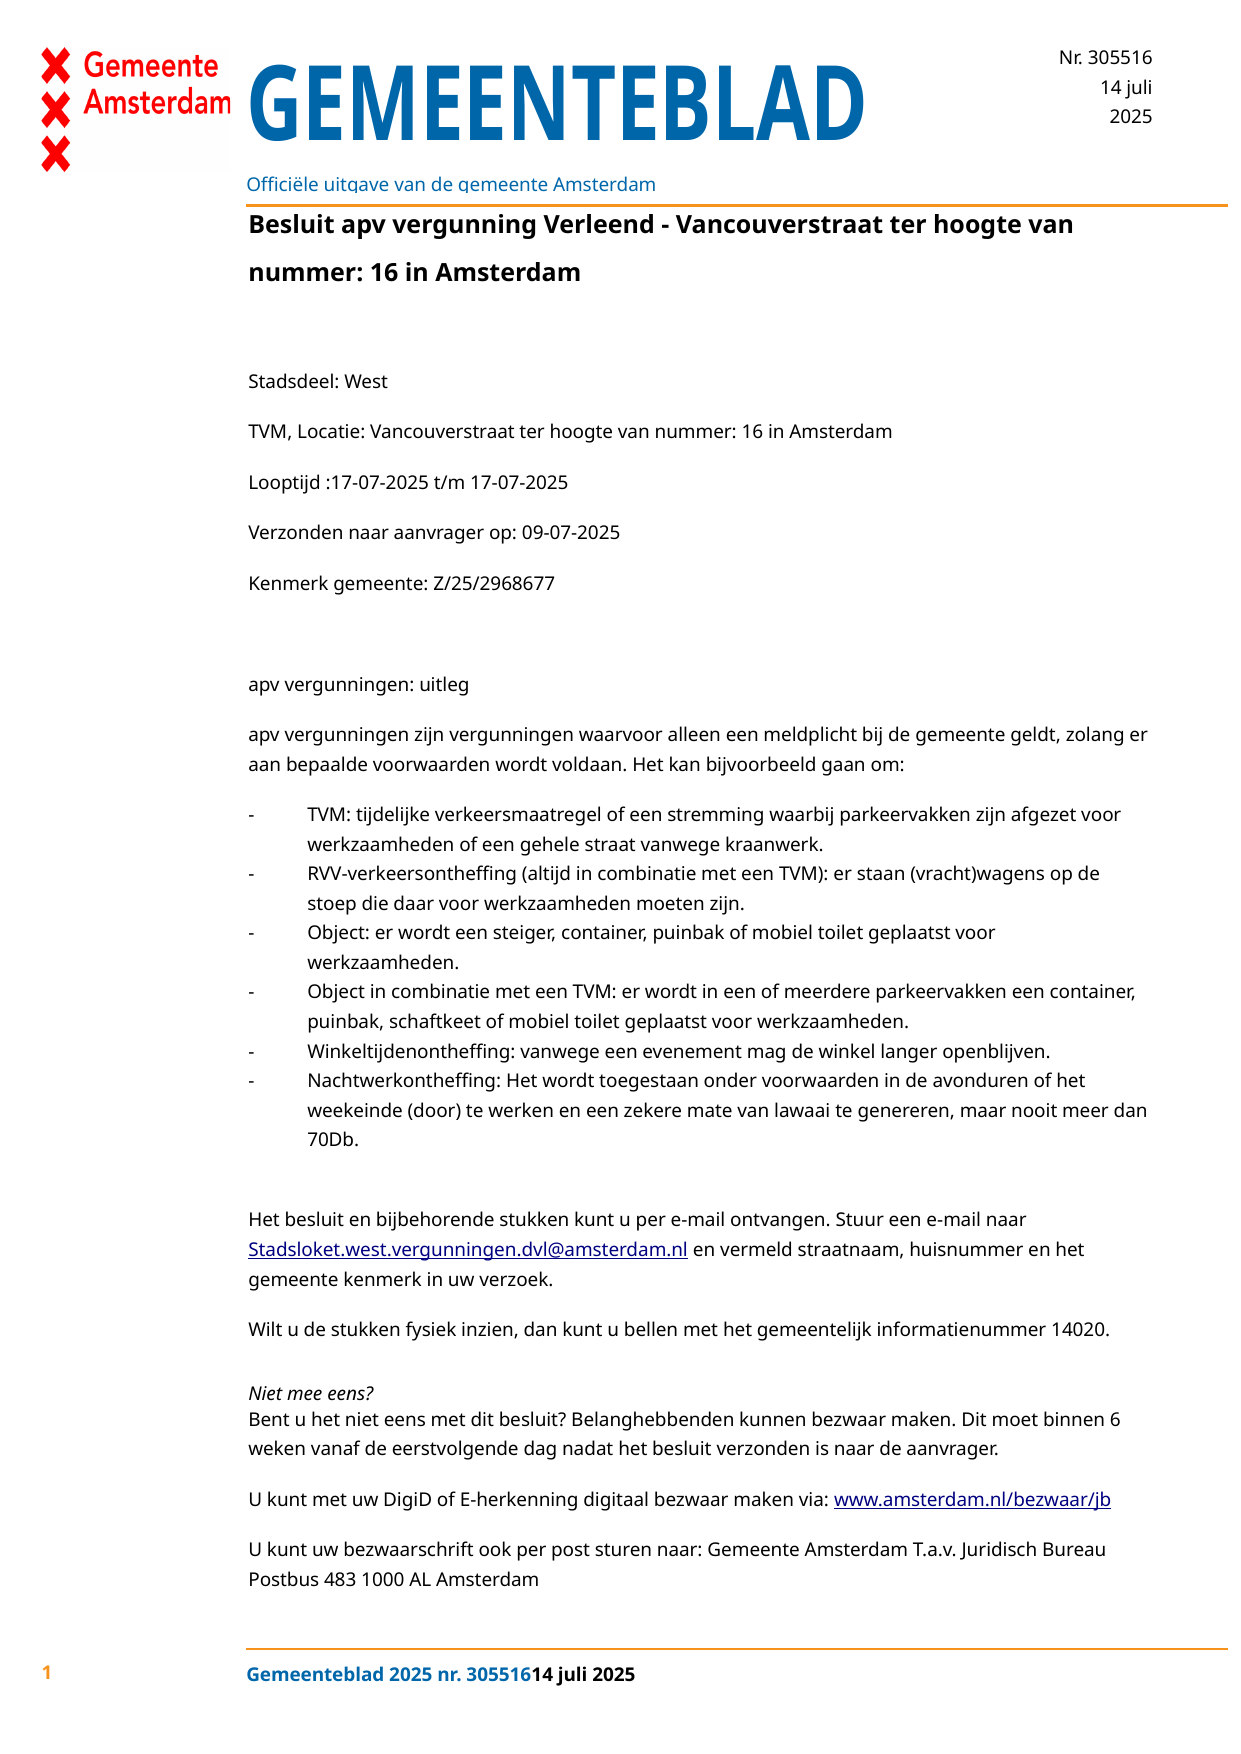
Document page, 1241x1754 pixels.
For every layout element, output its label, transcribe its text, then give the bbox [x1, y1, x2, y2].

text U kunt uw bezwaarschrift ook per post sturen naar: Gemeente Amsterdam T.a.v. Juridisch Bureau Postbus 483 1000 AL Amsterdam [248, 1536, 1152, 1592]
text U kunt met uw DigiD of E-herkenning digitaal bezwaar maken via: www.amsterdam.nl/bezwaar/jb [248, 1486, 1152, 1512]
text Stadsdeel: West [248, 368, 1152, 394]
text Wilt u de stukken fysiek inzien, dan kunt u bellen met het gemeentelijk informatienummer 14020. [248, 1316, 1152, 1342]
list TVM: tijdelijke verkeersmaatregel of een stremming waarbij parkeervakken zijn afgezet voor werkzaamheden of een gehele straat vanwege kraanwerk. [248, 801, 1152, 857]
text TVM, Locatie: Vancouverstraat ter hoogte van nummer: 16 in Amsterdam [248, 419, 1152, 444]
text Verzonden naar aanvrager op: 09-07-2025 [248, 519, 1152, 545]
list Winkeltijdenontheffing: vanwege een evenement mag de winkel langer openblijven. [248, 1038, 1152, 1064]
picture [41, 47, 231, 172]
text Looptijd :17-07-2025 t/m 17-07-2025 [248, 469, 1152, 495]
text Besluit apv vergunning Verleend - Vancouverstraat ter hoogte van nummer: 16 in Amsterdam [248, 207, 1152, 288]
list Object: er wordt een steiger, container, puinbak of mobiel toilet geplaatst voor werkzaamheden. [248, 919, 1152, 975]
list Object in combinatie met een TVM: er wordt in een of meerdere parkeervakken een container, puinbak, schaftkeet of mobiel toilet geplaatst voor werkzaamheden. [248, 979, 1152, 1034]
text Bent u het niet eens met dit besluit? Belanghebbenden kunnen bezwaar maken. Dit moet binnen 6 weken vanaf de eerstvolgende dag nadat het besluit verzonden is naar de aanvrager. [248, 1406, 1152, 1461]
text apv vergunningen: uitleg [248, 671, 1152, 697]
text Het besluit en bijbehorende stukken kunt u per e-mail ontvangen. Stuur een e-mail naar Stadsloket.west.vergunningen.dvl@amsterdam.nl en vermeld straatnaam, huisnummer en het gemeente kenmerk in uw verzoek. [248, 1207, 1152, 1292]
text Niet mee eens? [248, 1380, 1152, 1406]
list RVV-verkeersontheffing (altijd in combinatie met een TVM): er staan (vracht)wagens op de stoep die daar voor werkzaamheden moeten zijn. [248, 860, 1152, 916]
text apv vergunningen zijn vergunningen waarvoor alleen een meldplicht bij de gemeente geldt, zolang er aan bepaalde voorwaarden wordt voldaan. Het kan bijvoorbeeld gaan om: [248, 721, 1152, 777]
text Kenmerk gemeente: Z/25/2968677 [248, 570, 1152, 596]
list Nachtwerkontheffing: Het wordt toegestaan onder voorwaarden in de avonduren of het weekeinde (door) te werken en een zekere mate van lawaai te genereren, maar nooit meer dan 70Db. [248, 1067, 1152, 1152]
